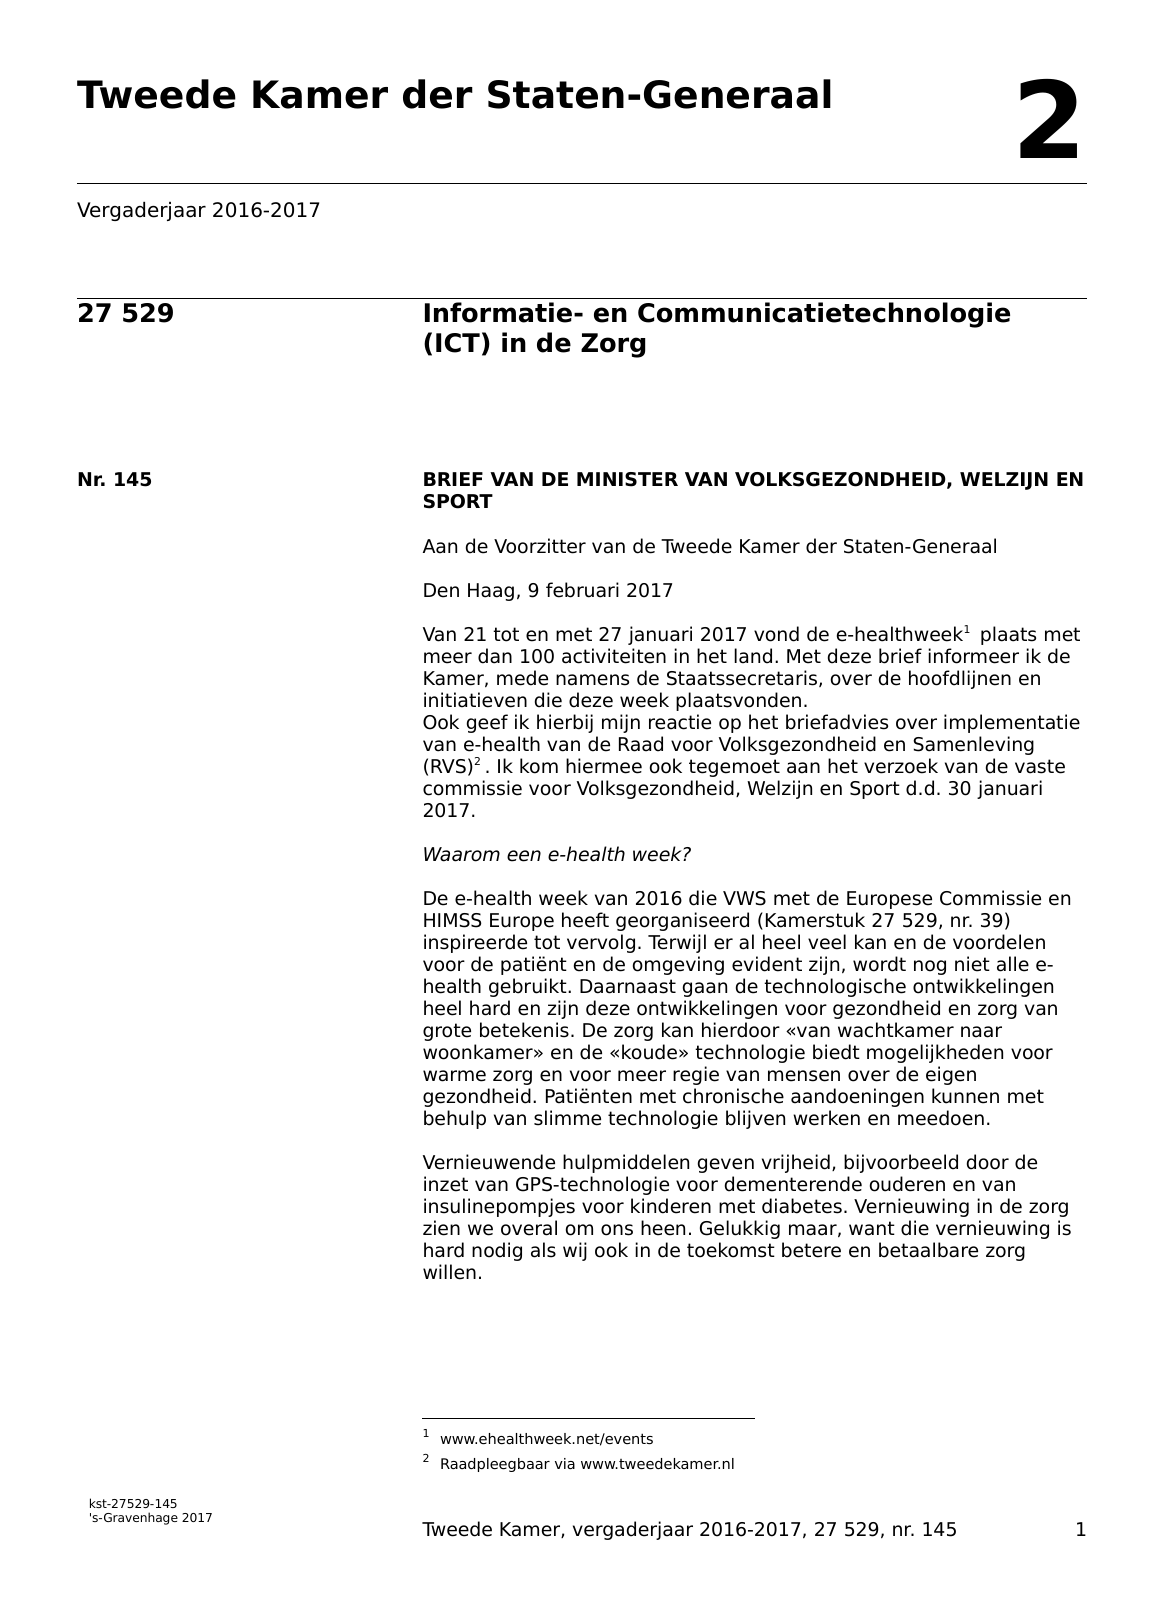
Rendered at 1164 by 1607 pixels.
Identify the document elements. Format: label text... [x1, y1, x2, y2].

text www.ehealthweek.net/events [422, 1427, 1087, 1449]
text Raadpleegbaar via www.tweedekamer.nl [422, 1452, 1087, 1474]
text Vernieuwende hulpmiddelen geven vrijheid, bijvoorbeeld door de inzet van GPS-technologie voor dementerende ouderen en van insulinepompjes voor kinderen met diabetes. Vernieuwing in de zorg zien we overal om ons heen. Gelukkig maar, want die vernieuwing is hard nodig als wij ook in de toekomst betere en betaalbare zorg willen. [422, 1152, 1087, 1284]
text De e-health week van 2016 die VWS met de Europese Commissie en HIMSS Europe heeft georganiseerd (Kamerstuk 27 529, nr. 39) inspireerde tot vervolg. Terwijl er al heel veel kan en de voordelen voor de patiënt en de omgeving evident zijn, wordt nog niet alle e-health gebruikt. Daarnaast gaan de technologische ontwikkelingen heel hard en zijn deze ontwikkelingen voor gezondheid en zorg van grote betekenis. De zorg kan hierdoor «van wachtkamer naar woonkamer» en de «koude» technologie biedt mogelijkheden voor warme zorg en voor meer regie van mensen over de eigen gezondheid. Patiënten met chronische aandoeningen kunnen met behulp van slimme technologie blijven werken en meedoen. [422, 888, 1087, 1130]
text Ook geef ik hierbij mijn reactie op het briefadvies over implementatie van e-health van de Raad voor Volksgezondheid en Samenleving (RVS). Ik kom hiermee ook tegemoet aan het verzoek van de vaste commissie voor Volksgezondheid, Welzijn en Sport d.d. 30 januari 2017. [422, 712, 1087, 822]
text Van 21 tot en met 27 januari 2017 vond de e-healthweek plaats met meer dan 100 activiteiten in het land. Met deze brief informeer ik de Kamer, mede namens de Staatssecretaris, over de hoofdlijnen en initiatieven die deze week plaatsvonden. [422, 624, 1087, 712]
table_cell Vergaderjaar 2016-2017 [77, 184, 1087, 298]
text Aan de Voorzitter van de Tweede Kamer der Staten-Generaal [422, 536, 1087, 557]
table_header 2 [886, 59, 1087, 183]
subtitle Waarom een e-health week? [422, 844, 1087, 866]
text kst-27529-145 [88, 1497, 323, 1511]
text 's-Gravenhage 2017 [88, 1511, 323, 1525]
table_header Tweede Kamer der Staten-Generaal [77, 59, 886, 183]
subtitle Nr. 145 BRIEF VAN DE MINISTER VAN VOLKSGEZONDHEID, WELZIJN EN SPORT [77, 469, 1087, 513]
text Den Haag, 9 februari 2017 [422, 580, 1087, 602]
subtitle 27 529 Informatie- en Communicatietechnologie (ICT) in de Zorg [77, 299, 1087, 358]
